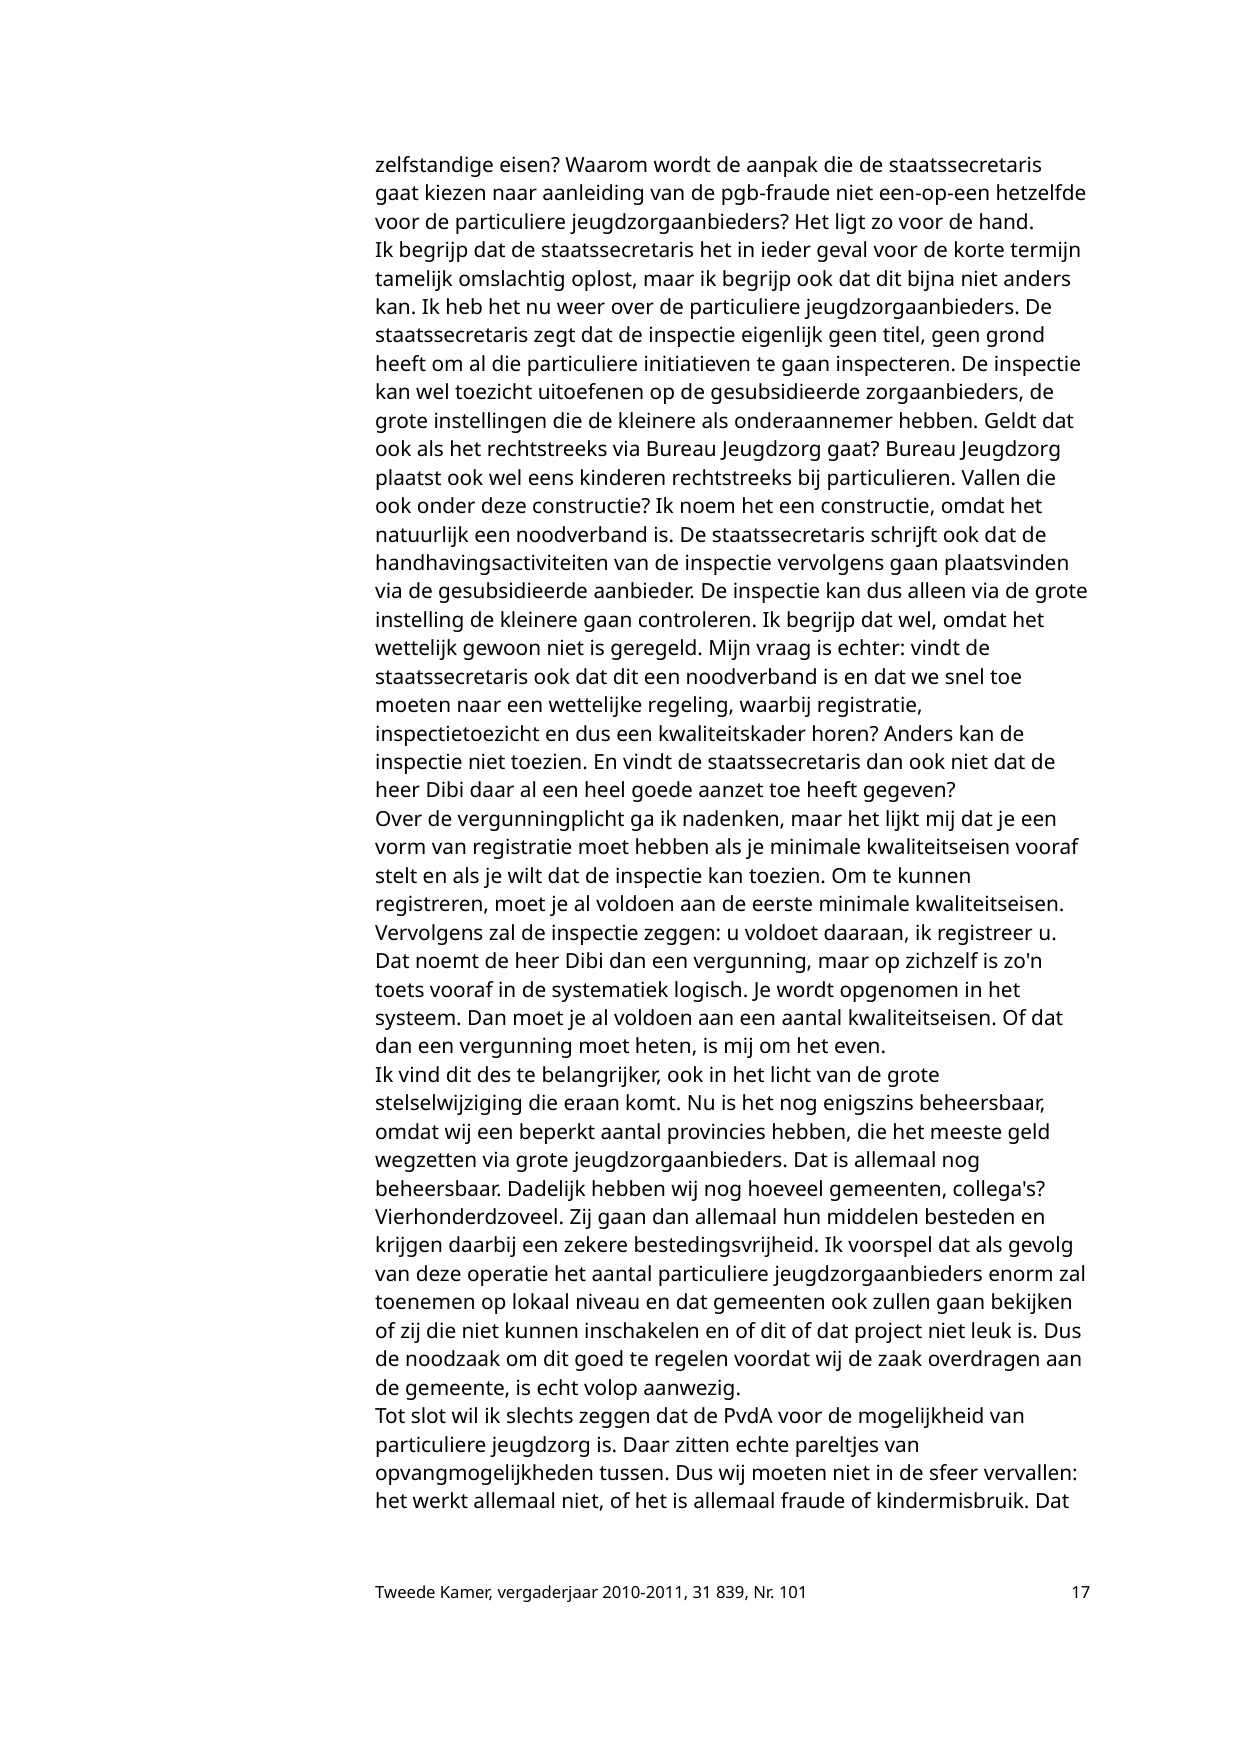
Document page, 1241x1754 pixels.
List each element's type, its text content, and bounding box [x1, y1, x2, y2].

text Over de vergunningplicht ga ik nadenken, maar het lijkt mij dat je een vorm van registratie moet hebben als je minimale kwaliteitseisen vooraf stelt en als je wilt dat de inspectie kan toezien. Om te kunnen registreren, moet je al voldoen aan de eerste minimale kwaliteitseisen. Vervolgens zal de inspectie zeggen: u voldoet daaraan, ik registreer u. Dat noemt de heer Dibi dan een vergunning, maar op zichzelf is zo'n toets vooraf in de systematiek logisch. Je wordt opgenomen in het systeem. Dan moet je al voldoen aan een aantal kwaliteitseisen. Of dat dan een vergunning moet heten, is mij om het even. [375, 804, 1090, 1060]
text Ik begrijp dat de staatssecretaris het in ieder geval voor de korte termijn tamelijk omslachtig oplost, maar ik begrijp ook dat dit bijna niet anders kan. Ik heb het nu weer over de particuliere jeugdzorgaanbieders. De staatssecretaris zegt dat de inspectie eigenlijk geen titel, geen grond heeft om al die particuliere initiatieven te gaan inspecteren. De inspectie kan wel toezicht uitoefenen op de gesubsidieerde zorgaanbieders, de grote instellingen die de kleinere als onderaannemer hebben. Geldt dat ook als het rechtstreeks via Bureau Jeugdzorg gaat? Bureau Jeugdzorg plaatst ook wel eens kinderen rechtstreeks bij particulieren. Vallen die ook onder deze constructie? Ik noem het een constructie, omdat het natuurlijk een noodverband is. De staatssecretaris schrijft ook dat de handhavingsactiviteiten van de inspectie vervolgens gaan plaatsvinden via de gesubsidieerde aanbieder. De inspectie kan dus alleen via de grote instelling de kleinere gaan controleren. Ik begrijp dat wel, omdat het wettelijk gewoon niet is geregeld. Mijn vraag is echter: vindt de staatssecretaris ook dat dit een noodverband is en dat we snel toe moeten naar een wettelijke regeling, waarbij registratie, inspectietoezicht en dus een kwaliteitskader horen? Anders kan de inspectie niet toezien. En vindt de staatssecretaris dan ook niet dat de heer Dibi daar al een heel goede aanzet toe heeft gegeven? [375, 235, 1090, 804]
text Tot slot wil ik slechts zeggen dat de PvdA voor de mogelijkheid van particuliere jeugdzorg is. Daar zitten echte pareltjes van opvangmogelijkheden tussen. Dus wij moeten niet in de sfeer vervallen: het werkt allemaal niet, of het is allemaal fraude of kindermisbruik. Dat [375, 1401, 1090, 1515]
text zelfstandige eisen? Waarom wordt de aanpak die de staatssecretaris gaat kiezen naar aanleiding van de pgb-fraude niet een-op-een hetzelfde voor de particuliere jeugdzorgaanbieders? Het ligt zo voor de hand. [375, 150, 1090, 235]
text Ik vind dit des te belangrijker, ook in het licht van de grote stelselwijziging die eraan komt. Nu is het nog enigszins beheersbaar, omdat wij een beperkt aantal provincies hebben, die het meeste geld wegzetten via grote jeugdzorgaanbieders. Dat is allemaal nog beheersbaar. Dadelijk hebben wij nog hoeveel gemeenten, collega's? Vierhonderdzoveel. Zij gaan dan allemaal hun middelen besteden en krijgen daarbij een zekere bestedingsvrijheid. Ik voorspel dat als gevolg van deze operatie het aantal particuliere jeugdzorgaanbieders enorm zal toenemen op lokaal niveau en dat gemeenten ook zullen gaan bekijken of zij die niet kunnen inschakelen en of dit of dat project niet leuk is. Dus de noodzaak om dit goed te regelen voordat wij de zaak overdragen aan de gemeente, is echt volop aanwezig. [375, 1060, 1090, 1401]
